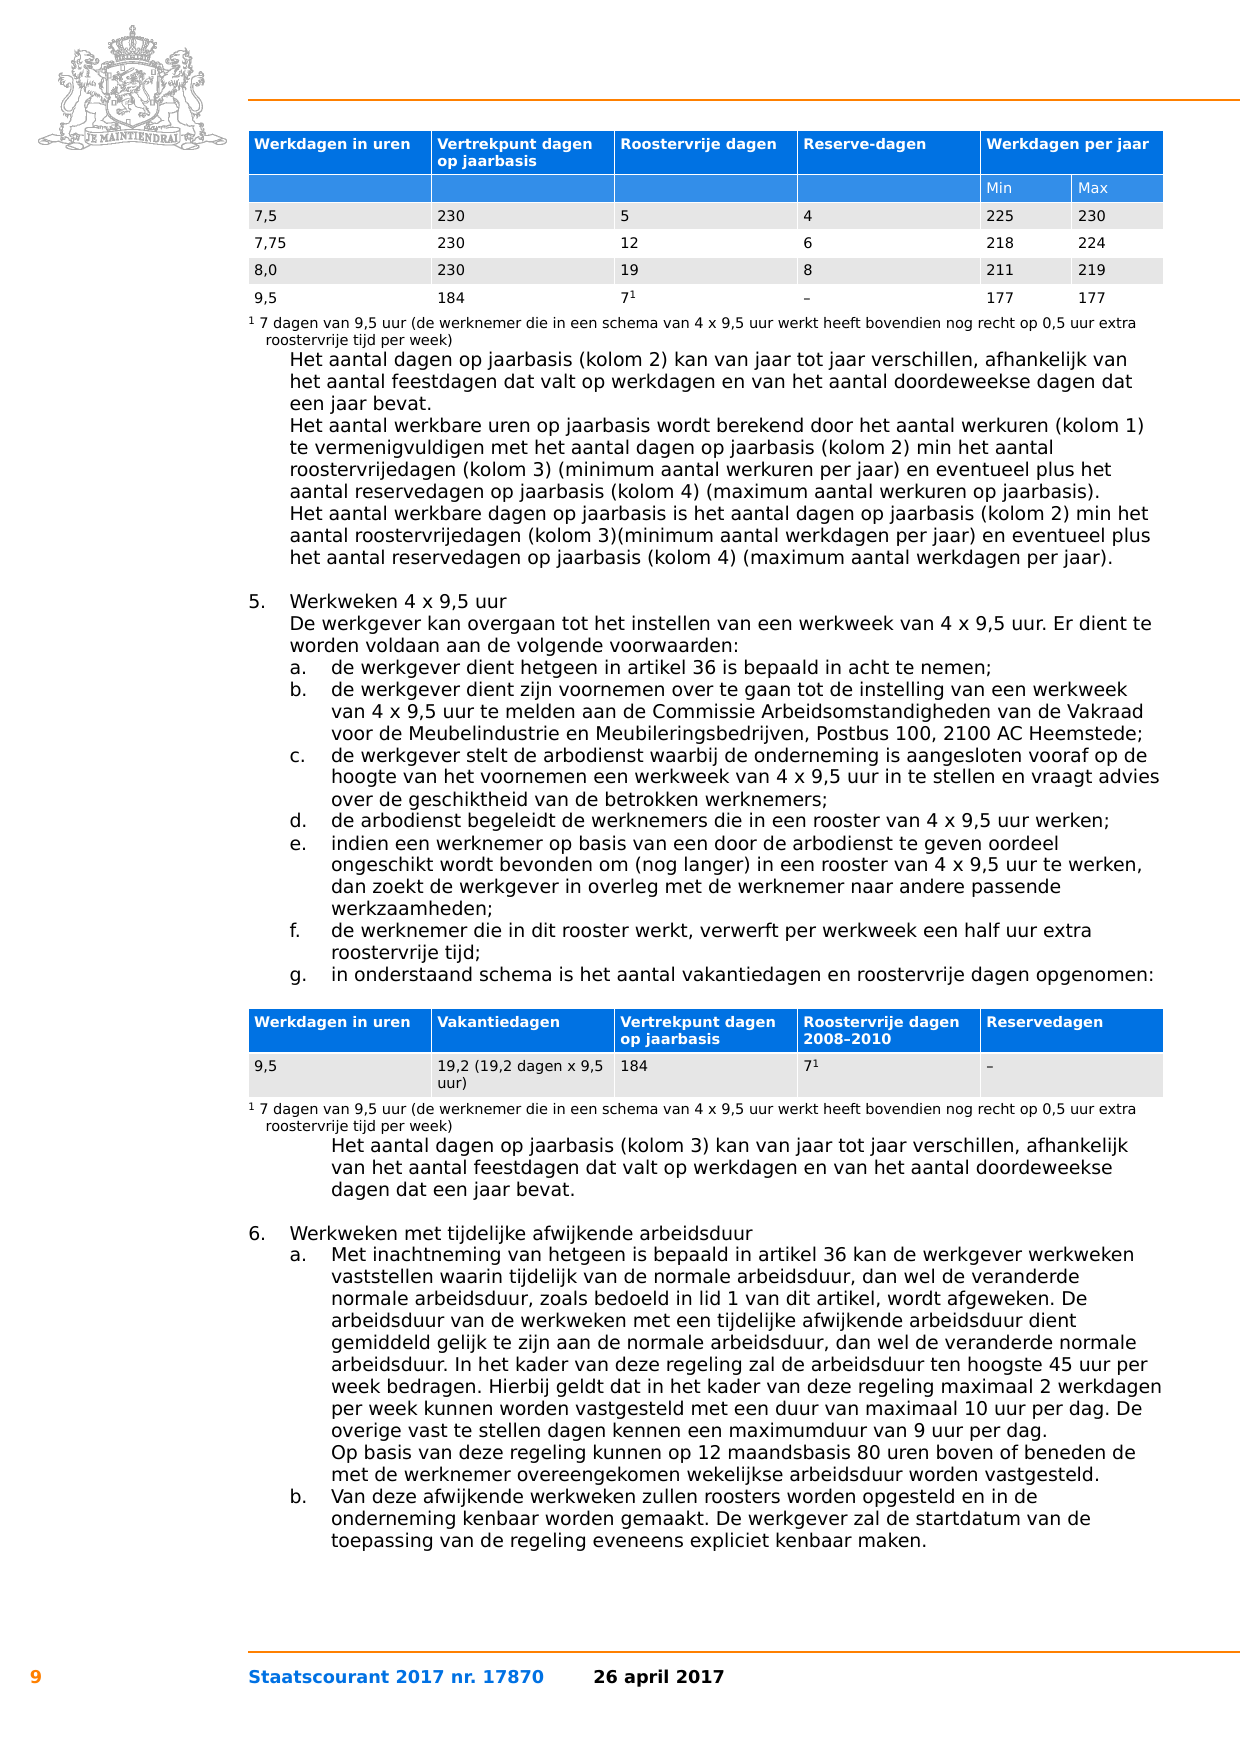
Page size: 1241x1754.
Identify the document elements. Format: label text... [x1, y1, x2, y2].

table_header Reserve-dagen [798, 131, 980, 174]
table_cell 184 [615, 1054, 797, 1097]
text f. de werknemer die in dit rooster werkt, verwerft per werkweek een half uur extra roostervrije tijd; [289, 920, 1163, 964]
table_cell [615, 175, 797, 202]
table_cell 71 [798, 1054, 980, 1097]
table_cell – [798, 285, 980, 311]
table_cell 9,5 [249, 1054, 431, 1097]
table_cell 219 [1072, 258, 1163, 284]
text b. de werkgever dient zijn voornemen over te gaan tot de instelling van een werkweek van 4 x 9,5 uur te melden aan de Commissie Arbeidsomstandigheden van de Vakraad voor de Meubelindustrie en Meubileringsbedrijven, Postbus 100, 2100 AC Heemstede; [289, 678, 1163, 744]
text De werkgever kan overgaan tot het instellen van een werkweek van 4 x 9,5 uur. Er dient te worden voldaan aan de volgende voorwaarden: [289, 613, 1163, 657]
picture [38, 25, 227, 150]
table_cell 7,5 [249, 203, 431, 229]
table_cell 12 [615, 230, 797, 256]
table_cell 19 [615, 258, 797, 284]
table_cell 1 7 dagen van 9,5 uur (de werknemer die in een schema van 4 x 9,5 uur werkt heeft bovendien nog recht op 0,5 uur extra roostervrije tijd per week) [248, 1098, 1163, 1134]
text c. de werkgever stelt de arbodienst waarbij de onderneming is aangesloten vooraf op de hoogte van het voornemen een werkweek van 4 x 9,5 uur in te stellen en vraagt advies over de geschiktheid van de betrokken werknemers; [289, 744, 1163, 810]
table_cell 8,0 [249, 258, 431, 284]
table_header Vertrekpunt dagen op jaarbasis [615, 1009, 797, 1052]
table_cell 177 [1072, 285, 1163, 311]
text Het aantal werkbare uren op jaarbasis wordt berekend door het aantal werkuren (kolom 1) te vermenigvuldigen met het aantal dagen op jaarbasis (kolom 2) min het aantal roostervrijedagen (kolom 3) (minimum aantal werkuren per jaar) en eventueel plus het aantal reservedagen op jaarbasis (kolom 4) (maximum aantal werkuren op jaarbasis). [289, 415, 1163, 503]
table_cell [798, 175, 980, 202]
text d. de arbodienst begeleidt de werknemers die in een rooster van 4 x 9,5 uur werken; [289, 810, 1163, 832]
table_cell 9,5 [249, 285, 431, 311]
text Op basis van deze regeling kunnen op 12 maandsbasis 80 uren boven of beneden de met de werknemer overeengekomen wekelijkse arbeidsduur worden vastgesteld. [331, 1442, 1163, 1486]
table_cell 8 [798, 258, 980, 284]
table_cell 184 [432, 285, 614, 311]
table_header Roostervrije dagen 2008–2010 [798, 1009, 980, 1052]
table_cell 19,2 (19,2 dagen x 9,5 uur) [432, 1054, 614, 1097]
table_cell 5 [615, 203, 797, 229]
table_header Werkdagen in uren [249, 131, 431, 174]
table_header Roostervrije dagen [615, 131, 797, 174]
table_cell 230 [432, 230, 614, 256]
table_cell 230 [432, 258, 614, 284]
table_cell – [981, 1054, 1163, 1097]
table_header Reservedagen [981, 1009, 1163, 1052]
table_header Vertrekpunt dagen op jaarbasis [432, 131, 614, 174]
table_cell Min [981, 175, 1071, 202]
table_cell [249, 175, 431, 202]
text Het aantal dagen op jaarbasis (kolom 2) kan van jaar tot jaar verschillen, afhankelijk van het aantal feestdagen dat valt op werkdagen en van het aantal doordeweekse dagen dat een jaar bevat. [289, 349, 1163, 415]
table_header Vakantiedagen [432, 1009, 614, 1052]
text e. indien een werknemer op basis van een door de arbodienst te geven oordeel ongeschikt wordt bevonden om (nog langer) in een rooster van 4 x 9,5 uur te werken, dan zoekt de werkgever in overleg met de werknemer naar andere passende werkzaamheden; [289, 832, 1163, 920]
table_cell 224 [1072, 230, 1163, 256]
table_cell 7,75 [249, 230, 431, 256]
text a. de werkgever dient hetgeen in artikel 36 is bepaald in acht te nemen; [289, 657, 1163, 678]
table_cell 177 [981, 285, 1071, 311]
text 5. Werkweken 4 x 9,5 uur [248, 591, 1163, 613]
text 6. Werkweken met tijdelijke afwijkende arbeidsduur [248, 1222, 1163, 1244]
table_header Werkdagen in uren [249, 1009, 431, 1052]
table_cell 225 [981, 203, 1071, 229]
table_cell 6 [798, 230, 980, 256]
table_cell 4 [798, 203, 980, 229]
table_cell Max [1072, 175, 1163, 202]
text a. Met inachtneming van hetgeen is bepaald in artikel 36 kan de werkgever werkweken vaststellen waarin tijdelijk van de normale arbeidsduur, dan wel de veranderde normale arbeidsduur, zoals bedoeld in lid 1 van dit artikel, wordt afgeweken. De arbeidsduur van de werkweken met een tijdelijke afwijkende arbeidsduur dient gemiddeld gelijk te zijn aan de normale arbeidsduur, dan wel de veranderde normale arbeidsduur. In het kader van deze regeling zal de arbeidsduur ten hoogste 45 uur per week bedragen. Hierbij geldt dat in het kader van deze regeling maximaal 2 werkdagen per week kunnen worden vastgesteld met een duur van maximaal 10 uur per dag. De overige vast te stellen dagen kennen een maximumduur van 9 uur per dag. [289, 1244, 1163, 1442]
text b. Van deze afwijkende werkweken zullen roosters worden opgesteld en in de onderneming kenbaar worden gemaakt. De werkgever zal de startdatum van de toepassing van de regeling eveneens expliciet kenbaar maken. [289, 1486, 1163, 1552]
table_cell 1 7 dagen van 9,5 uur (de werknemer die in een schema van 4 x 9,5 uur werkt heeft bovendien nog recht op 0,5 uur extra roostervrije tijd per week) [248, 312, 1163, 349]
text g. in onderstaand schema is het aantal vakantiedagen en roostervrije dagen opgenomen: [289, 964, 1163, 986]
text Het aantal dagen op jaarbasis (kolom 3) kan van jaar tot jaar verschillen, afhankelijk van het aantal feestdagen dat valt op werkdagen en van het aantal doordeweekse dagen dat een jaar bevat. [331, 1134, 1163, 1201]
table_cell 230 [1072, 203, 1163, 229]
table_cell 218 [981, 230, 1071, 256]
table_cell [432, 175, 614, 202]
table_cell 211 [981, 258, 1071, 284]
table_cell 230 [432, 203, 614, 229]
table_cell 71 [615, 285, 797, 311]
text Het aantal werkbare dagen op jaarbasis is het aantal dagen op jaarbasis (kolom 2) min het aantal roostervrijedagen (kolom 3)(minimum aantal werkdagen per jaar) en eventueel plus het aantal reservedagen op jaarbasis (kolom 4) (maximum aantal werkdagen per jaar). [289, 503, 1163, 569]
table_header Werkdagen per jaar [981, 131, 1163, 174]
